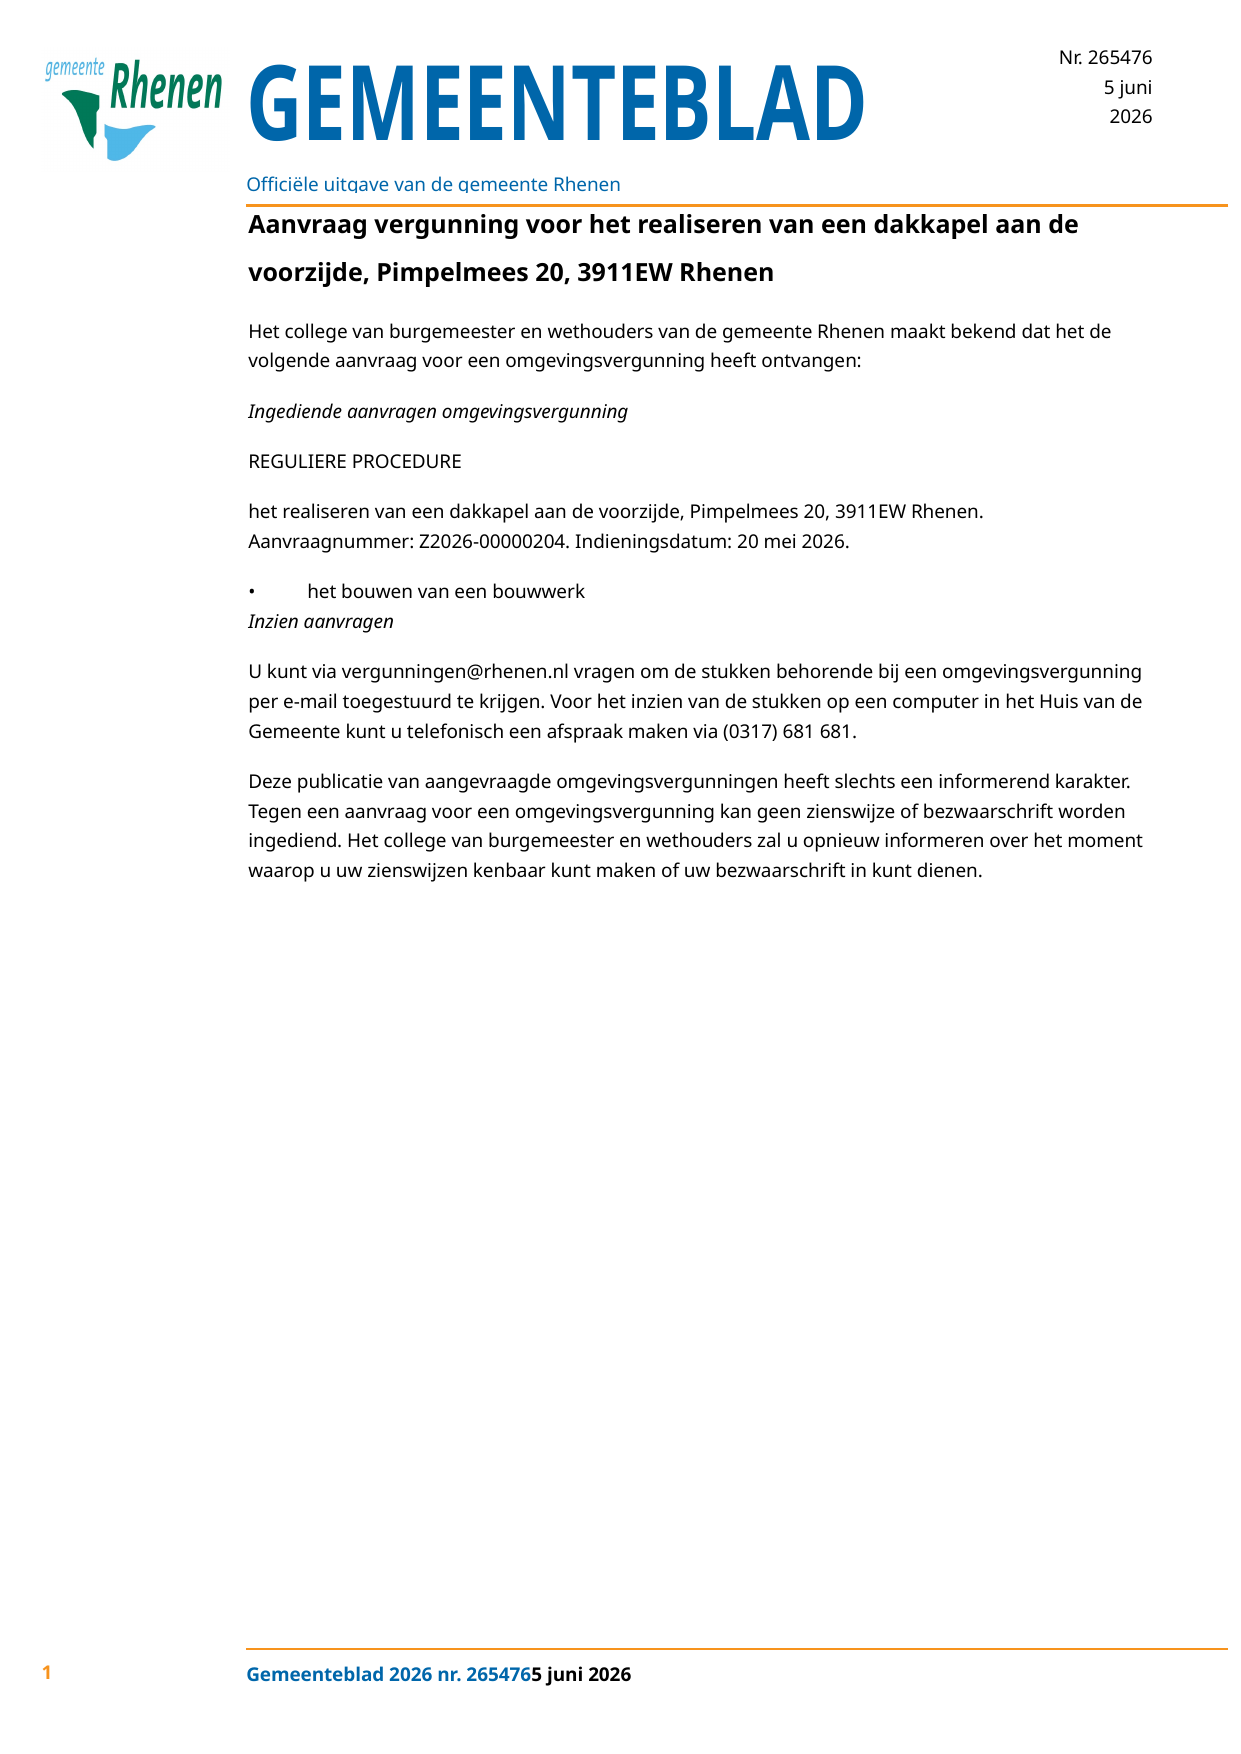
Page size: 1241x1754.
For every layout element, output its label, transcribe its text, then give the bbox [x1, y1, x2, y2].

picture [41, 47, 231, 172]
list het bouwen van een bouwwerk [248, 579, 1152, 604]
text Inzien aanvragen [248, 608, 1152, 634]
text Ingediende aanvragen omgevingsvergunning [248, 398, 1152, 424]
text U kunt via vergunningen@rhenen.nl vragen om de stukken behorende bij een omgevingsvergunning per e-mail toegestuurd te krijgen. Voor het inzien van de stukken op een computer in het Huis van de Gemeente kunt u telefonisch een afspraak maken via (0317) 681 681. [248, 659, 1152, 744]
text REGULIERE PROCEDURE [248, 448, 1152, 474]
text Aanvraag vergunning voor het realiseren van een dakkapel aan de voorzijde, Pimpelmees 20, 3911EW Rhenen [248, 207, 1152, 288]
text het realiseren van een dakkapel aan de voorzijde, Pimpelmees 20, 3911EW Rhenen. Aanvraagnummer: Z2026-00000204. Indieningsdatum: 20 mei 2026. [248, 499, 1152, 554]
text Deze publicatie van aangevraagde omgevingsvergunningen heeft slechts een informerend karakter. Tegen een aanvraag voor een omgevingsvergunning kan geen zienswijze of bezwaarschrift worden ingediend. Het college van burgemeester en wethouders zal u opnieuw informeren over het moment waarop u uw zienswijzen kenbaar kunt maken of uw bezwaarschrift in kunt dienen. [248, 768, 1152, 883]
text Het college van burgemeester en wethouders van de gemeente Rhenen maakt bekend dat het de volgende aanvraag voor een omgevingsvergunning heeft ontvangen: [248, 318, 1152, 373]
